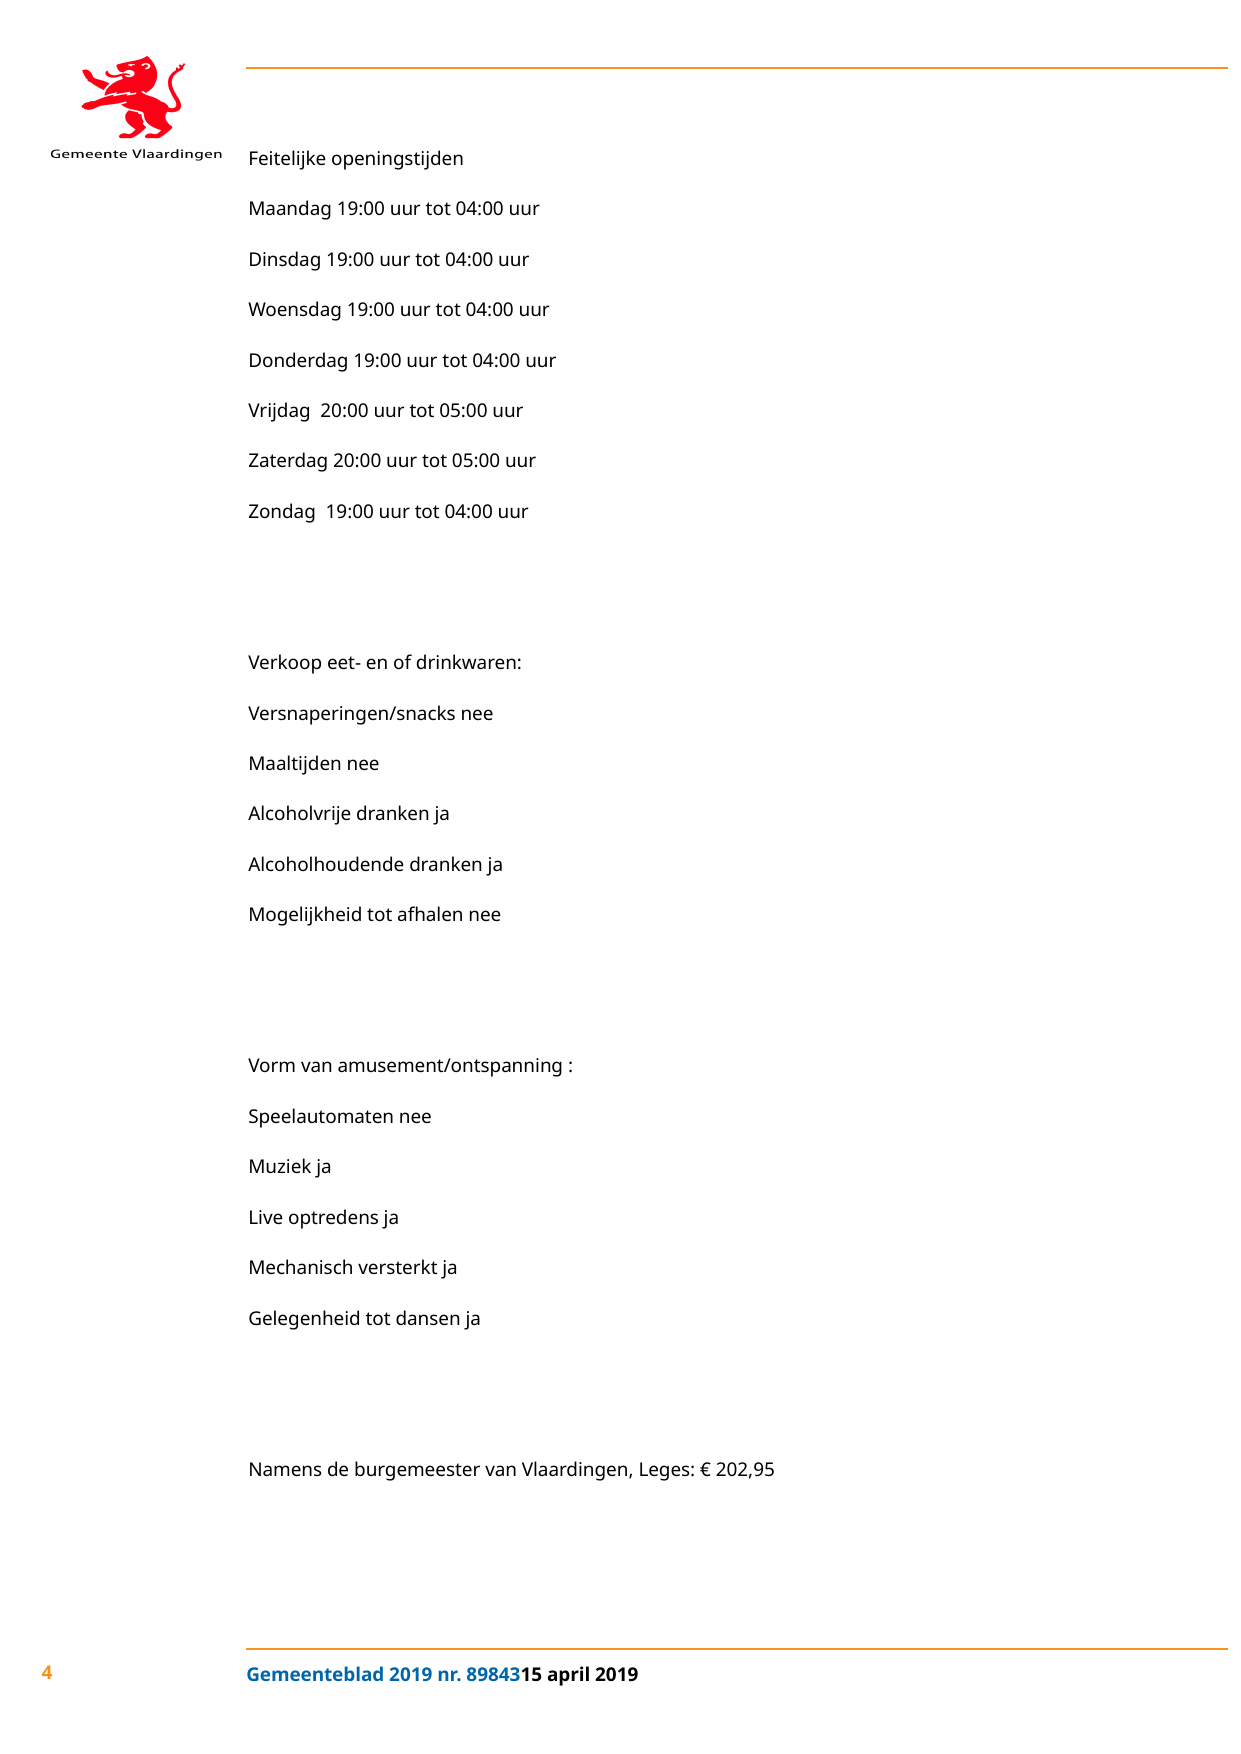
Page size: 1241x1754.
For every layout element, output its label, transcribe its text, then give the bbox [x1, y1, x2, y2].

text Vrijdag 20:00 uur tot 05:00 uur [248, 397, 1152, 423]
text Maaltijden nee [248, 750, 1152, 776]
text Alcoholhoudende dranken ja [248, 851, 1152, 877]
text Muziek ja [248, 1153, 1152, 1179]
text Mechanisch versterkt ja [248, 1254, 1152, 1280]
picture [41, 47, 231, 172]
text Versnaperingen/snacks nee [248, 700, 1152, 726]
text Dinsdag 19:00 uur tot 04:00 uur [248, 246, 1152, 272]
text Verkoop eet- en of drinkwaren: [248, 649, 1152, 675]
text Namens de burgemeester van Vlaardingen, Leges: € 202,95 [248, 1456, 1152, 1482]
text Zaterdag 20:00 uur tot 05:00 uur [248, 448, 1152, 473]
text Feitelijke openingstijden [248, 145, 1152, 171]
text Maandag 19:00 uur tot 04:00 uur [248, 196, 1152, 221]
text Speelautomaten nee [248, 1103, 1152, 1129]
text Alcoholvrije dranken ja [248, 801, 1152, 826]
text Zondag 19:00 uur tot 04:00 uur [248, 498, 1152, 524]
text Mogelijkheid tot afhalen nee [248, 901, 1152, 927]
text Donderdag 19:00 uur tot 04:00 uur [248, 347, 1152, 373]
text Live optredens ja [248, 1204, 1152, 1230]
text Woensdag 19:00 uur tot 04:00 uur [248, 296, 1152, 322]
text Vorm van amusement/ontspanning : [248, 1053, 1152, 1078]
text Gelegenheid tot dansen ja [248, 1305, 1152, 1331]
